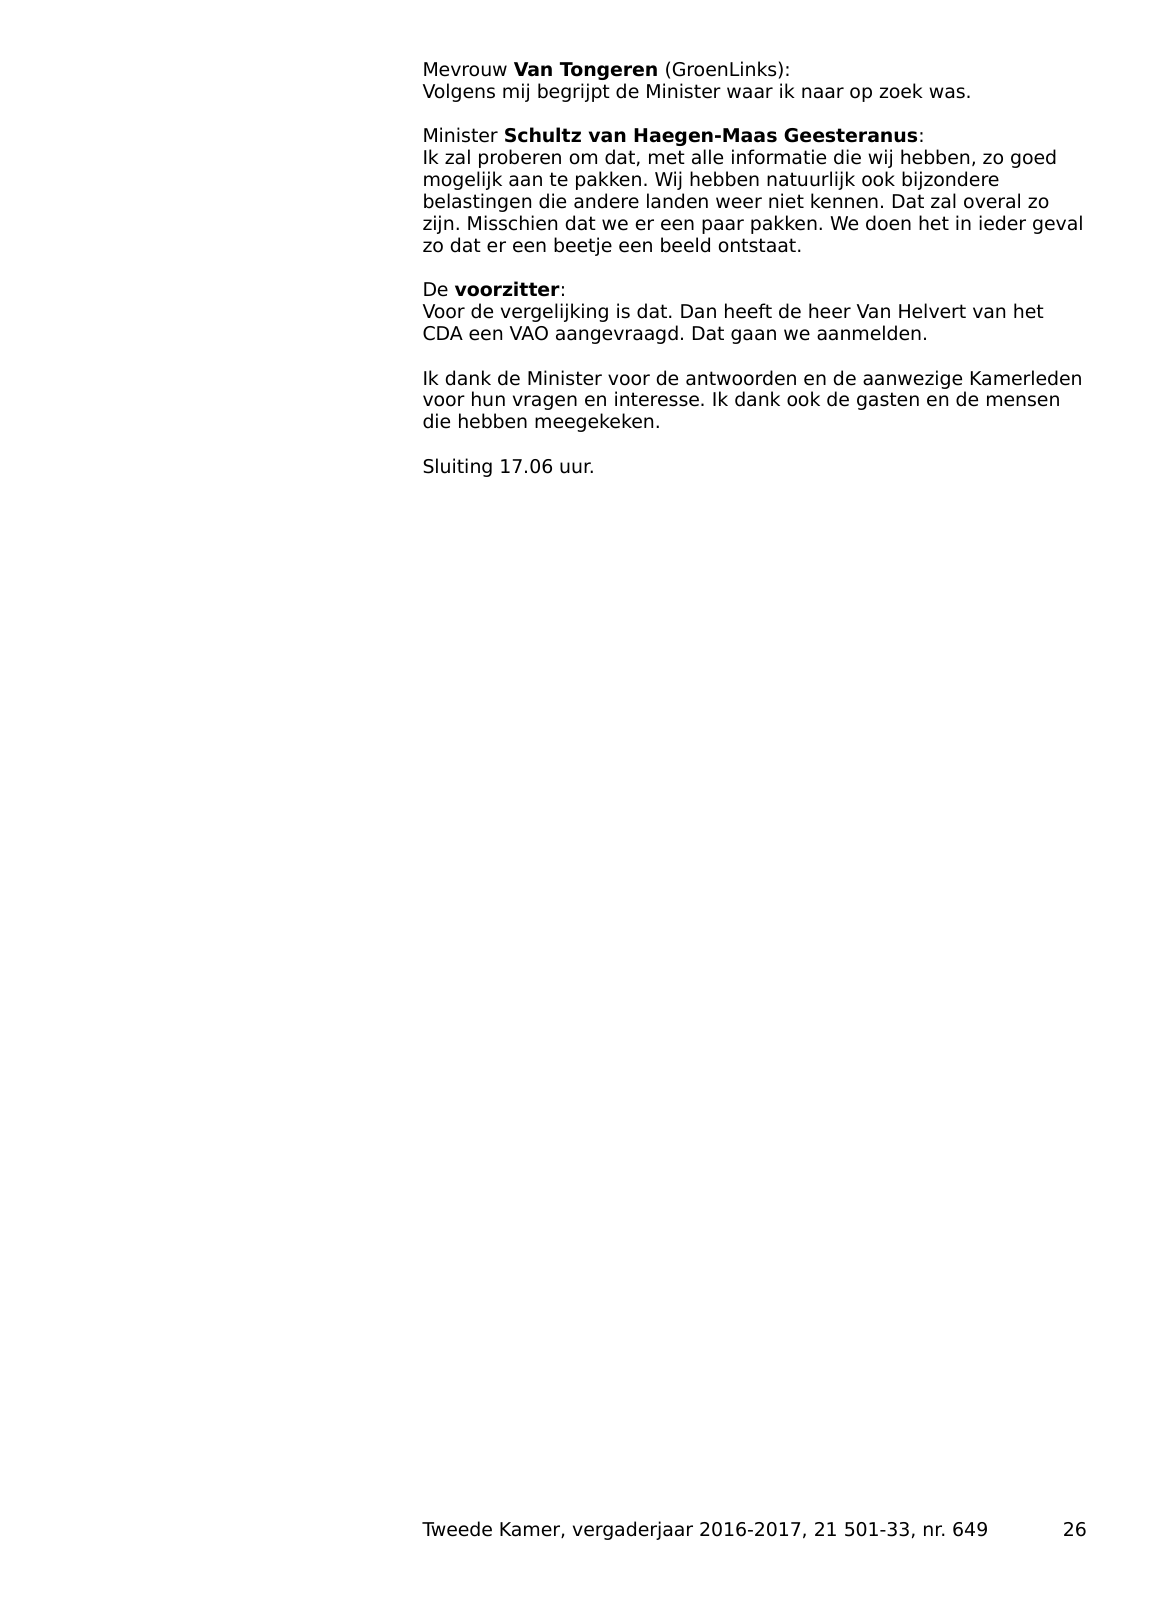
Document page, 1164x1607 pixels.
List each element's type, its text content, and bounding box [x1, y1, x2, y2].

text Mevrouw Van Tongeren (GroenLinks): [422, 59, 1087, 81]
text Voor de vergelijking is dat. Dan heeft de heer Van Helvert van het CDA een VAO aangevraagd. Dat gaan we aanmelden. [422, 301, 1087, 345]
text Volgens mij begrijpt de Minister waar ik naar op zoek was. [422, 81, 1087, 103]
text Minister Schultz van Haegen-Maas Geesteranus: [422, 125, 1087, 147]
text Ik dank de Minister voor de antwoorden en de aanwezige Kamerleden voor hun vragen en interesse. Ik dank ook de gasten en de mensen die hebben meegekeken. [422, 367, 1087, 433]
text De voorzitter: [422, 279, 1087, 301]
text Sluiting 17.06 uur. [422, 456, 1087, 477]
text Ik zal proberen om dat, met alle informatie die wij hebben, zo goed mogelijk aan te pakken. Wij hebben natuurlijk ook bijzondere belastingen die andere landen weer niet kennen. Dat zal overal zo zijn. Misschien dat we er een paar pakken. We doen het in ieder geval zo dat er een beetje een beeld ontstaat. [422, 147, 1087, 257]
